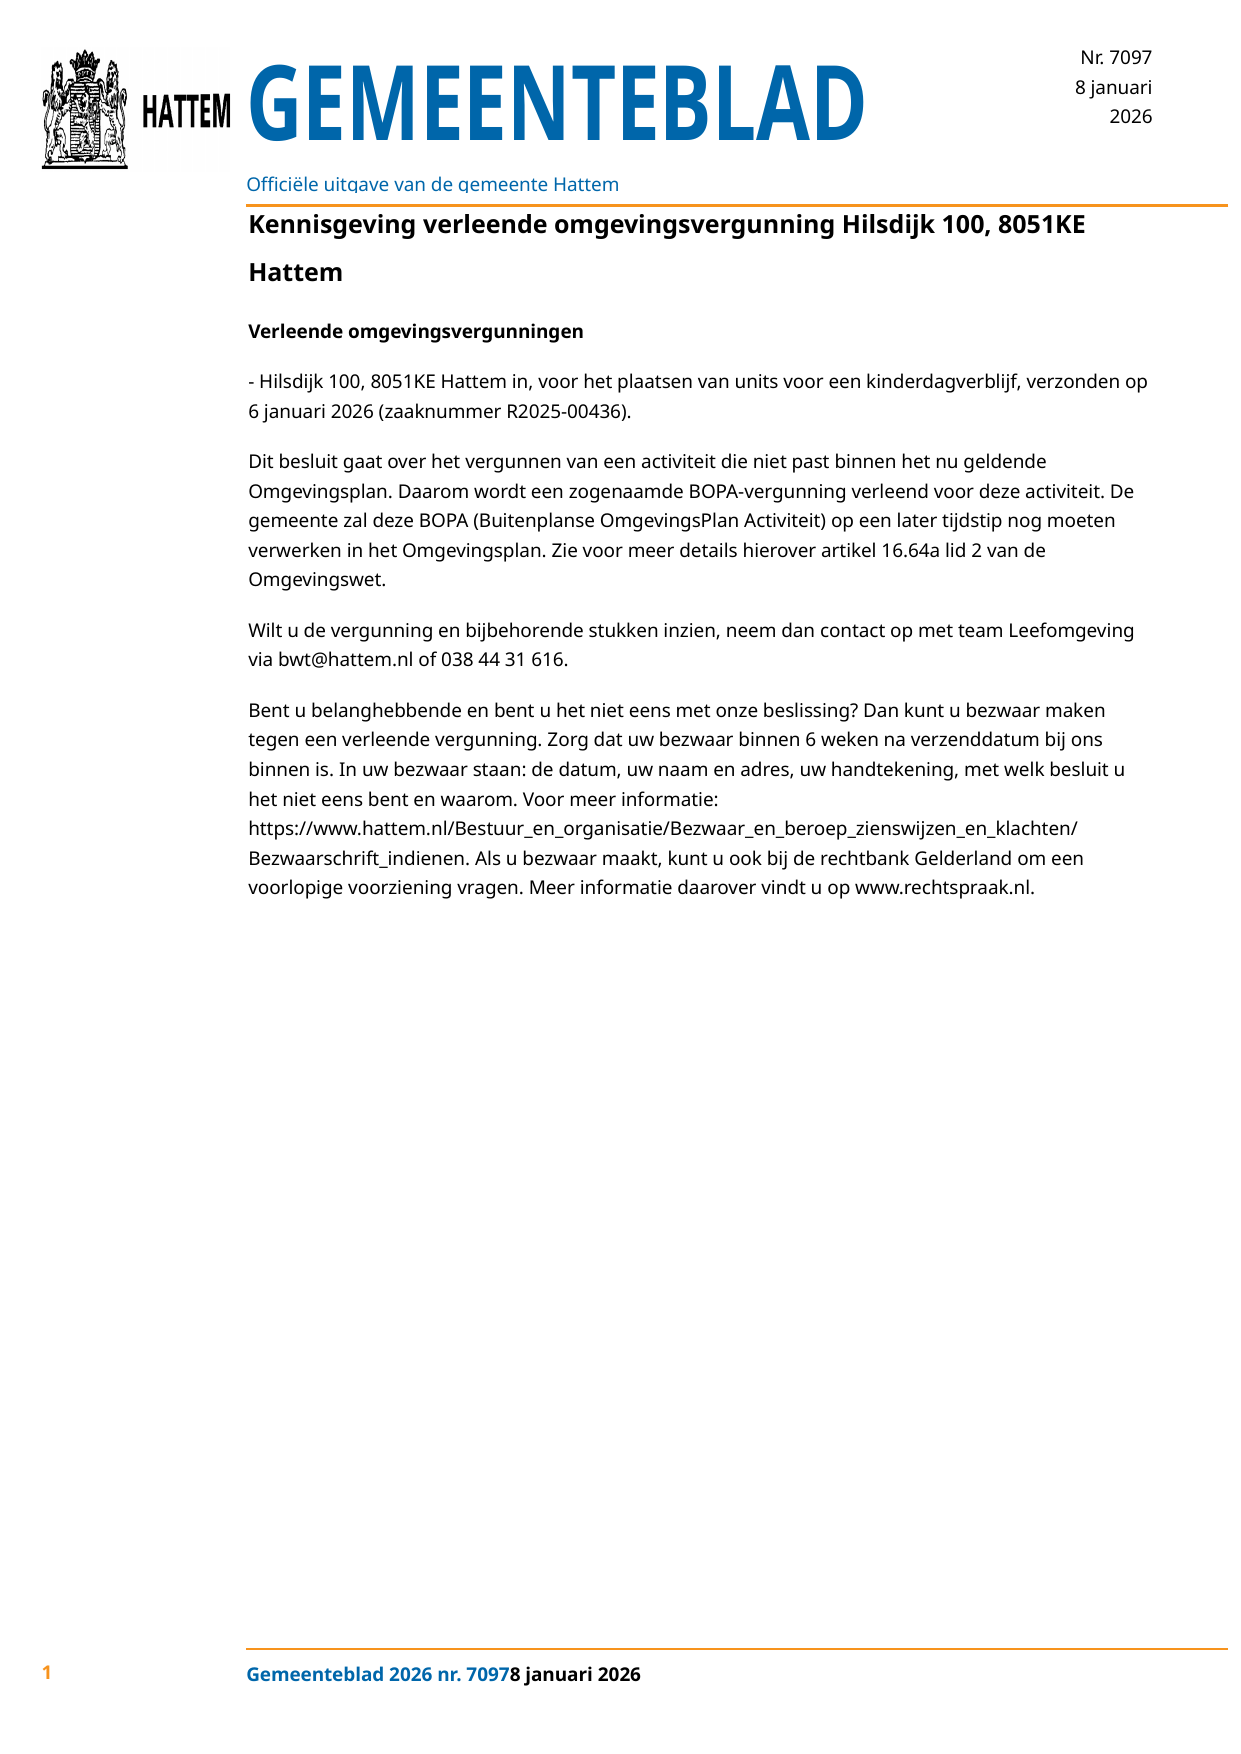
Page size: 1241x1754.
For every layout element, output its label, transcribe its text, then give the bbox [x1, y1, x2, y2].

text Wilt u de vergunning en bijbehorende stukken inzien, neem dan contact op met team Leefomgeving via bwt@hattem.nl of 038 44 31 616. [248, 617, 1152, 672]
text Kennisgeving verleende omgevingsvergunning Hilsdijk 100, 8051KE Hattem [248, 207, 1152, 288]
text Verleende omgevingsvergunningen [248, 318, 1152, 344]
picture [41, 47, 231, 172]
text - Hilsdijk 100, 8051KE Hattem in, voor het plaatsen van units voor een kinderdagverblijf, verzonden op 6 januari 2026 (zaaknummer R2025-00436). [248, 368, 1152, 424]
text Bent u belanghebbende en bent u het niet eens met onze beslissing? Dan kunt u bezwaar maken tegen een verleende vergunning. Zorg dat uw bezwaar binnen 6 weken na verzenddatum bij ons binnen is. In uw bezwaar staan: de datum, uw naam en adres, uw handtekening, met welk besluit u het niet eens bent en waarom. Voor meer informatie: https://www.hattem.nl/Bestuur_en_organisatie/Bezwaar_en_beroep_zienswijzen_en_klachten/Bezwaarschrift_indienen. Als u bezwaar maakt, kunt u ook bij de rechtbank Gelderland om een voorlopige voorziening vragen. Meer informatie daarover vindt u op www.rechtspraak.nl. [248, 697, 1152, 900]
text Dit besluit gaat over het vergunnen van een activiteit die niet past binnen het nu geldende Omgevingsplan. Daarom wordt een zogenaamde BOPA-vergunning verleend voor deze activiteit. De gemeente zal deze BOPA (Buitenplanse OmgevingsPlan Activiteit) op een later tijdstip nog moeten verwerken in het Omgevingsplan. Zie voor meer details hierover artikel 16.64a lid 2 van de Omgevingswet. [248, 448, 1152, 592]
